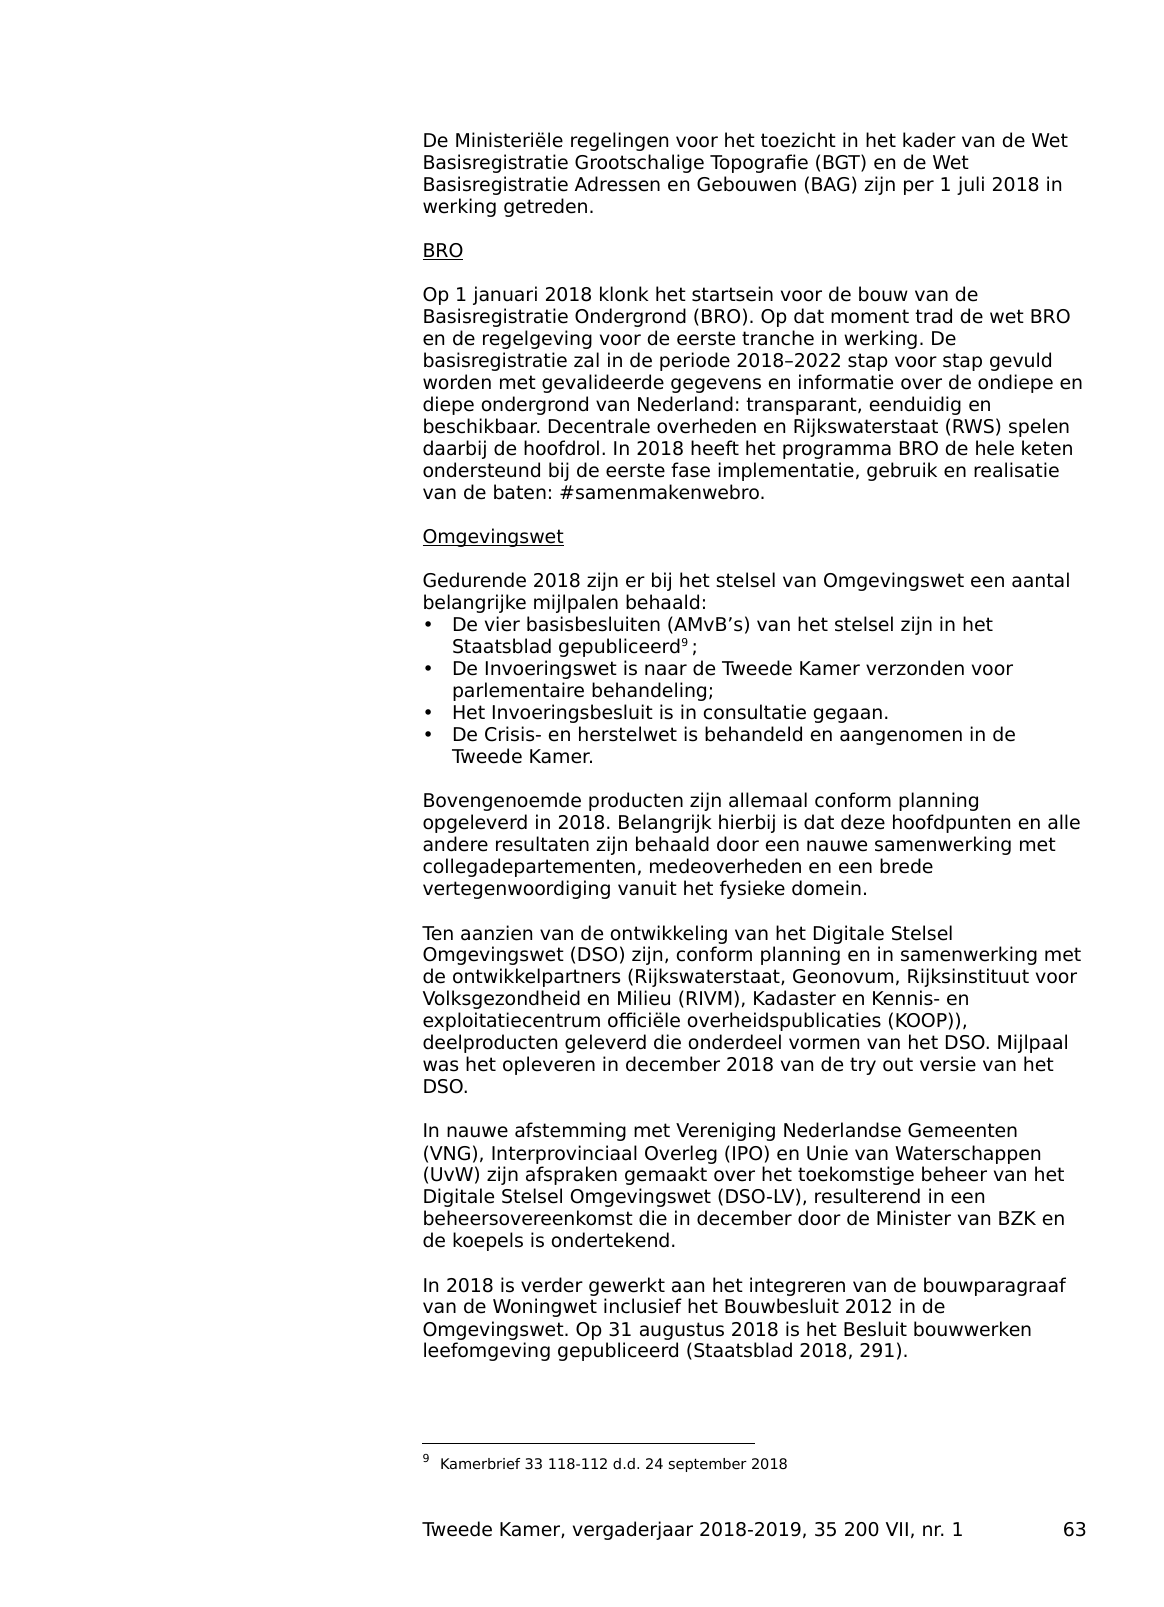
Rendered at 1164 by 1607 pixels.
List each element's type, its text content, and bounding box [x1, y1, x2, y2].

text • Het Invoeringsbesluit is in consultatie gegaan. [422, 702, 1087, 724]
text In 2018 is verder gewerkt aan het integreren van de bouwparagraaf van de Woningwet inclusief het Bouwbesluit 2012 in de Omgevingswet. Op 31 augustus 2018 is het Besluit bouwwerken leefomgeving gepubliceerd (Staatsblad 2018, 291). [422, 1274, 1087, 1362]
text Gedurende 2018 zijn er bij het stelsel van Omgevingswet een aantal belangrijke mijlpalen behaald: [422, 570, 1087, 614]
text In nauwe afstemming met Vereniging Nederlandse Gemeenten (VNG), Interprovinciaal Overleg (IPO) en Unie van Waterschappen (UvW) zijn afspraken gemaakt over het toekomstige beheer van het Digitale Stelsel Omgevingswet (DSO-LV), resulterend in een beheersovereenkomst die in december door de Minister van BZK en de koepels is ondertekend. [422, 1120, 1087, 1252]
text De Ministeriële regelingen voor het toezicht in het kader van de Wet Basisregistratie Grootschalige Topografie (BGT) en de Wet Basisregistratie Adressen en Gebouwen (BAG) zijn per 1 juli 2018 in werking getreden. [422, 130, 1087, 218]
text Op 1 januari 2018 klonk het startsein voor de bouw van de Basisregistratie Ondergrond (BRO). Op dat moment trad de wet BRO en de regelgeving voor de eerste tranche in werking. De basisregistratie zal in de periode 2018–2022 stap voor stap gevuld worden met gevalideerde gegevens en informatie over de ondiepe en diepe ondergrond van Nederland: transparant, eenduidig en beschikbaar. Decentrale overheden en Rijkswaterstaat (RWS) spelen daarbij de hoofdrol. In 2018 heeft het programma BRO de hele keten ondersteund bij de eerste fase implementatie, gebruik en realisatie van de baten: #samenmakenwebro. [422, 284, 1087, 504]
text • De vier basisbesluiten (AMvB’s) van het stelsel zijn in het Staatsblad gepubliceerd; [422, 614, 1087, 658]
text Kamerbrief 33 118-112 d.d. 24 september 2018 [422, 1452, 1087, 1474]
subtitle BRO [422, 240, 1087, 262]
subtitle Omgevingswet [422, 526, 1087, 548]
text • De Crisis- en herstelwet is behandeld en aangenomen in de Tweede Kamer. [422, 724, 1087, 768]
text Bovengenoemde producten zijn allemaal conform planning opgeleverd in 2018. Belangrijk hierbij is dat deze hoofdpunten en alle andere resultaten zijn behaald door een nauwe samenwerking met collegadepartementen, medeoverheden en een brede vertegenwoordiging vanuit het fysieke domein. [422, 790, 1087, 900]
text Ten aanzien van de ontwikkeling van het Digitale Stelsel Omgevingswet (DSO) zijn, conform planning en in samenwerking met de ontwikkelpartners (Rijkswaterstaat, Geonovum, Rijksinstituut voor Volksgezondheid en Milieu (RIVM), Kadaster en Kennis- en exploitatiecentrum officiële overheidspublicaties (KOOP)), deelproducten geleverd die onderdeel vormen van het DSO. Mijlpaal was het opleveren in december 2018 van de try out versie van het DSO. [422, 922, 1087, 1098]
text • De Invoeringswet is naar de Tweede Kamer verzonden voor parlementaire behandeling; [422, 658, 1087, 702]
